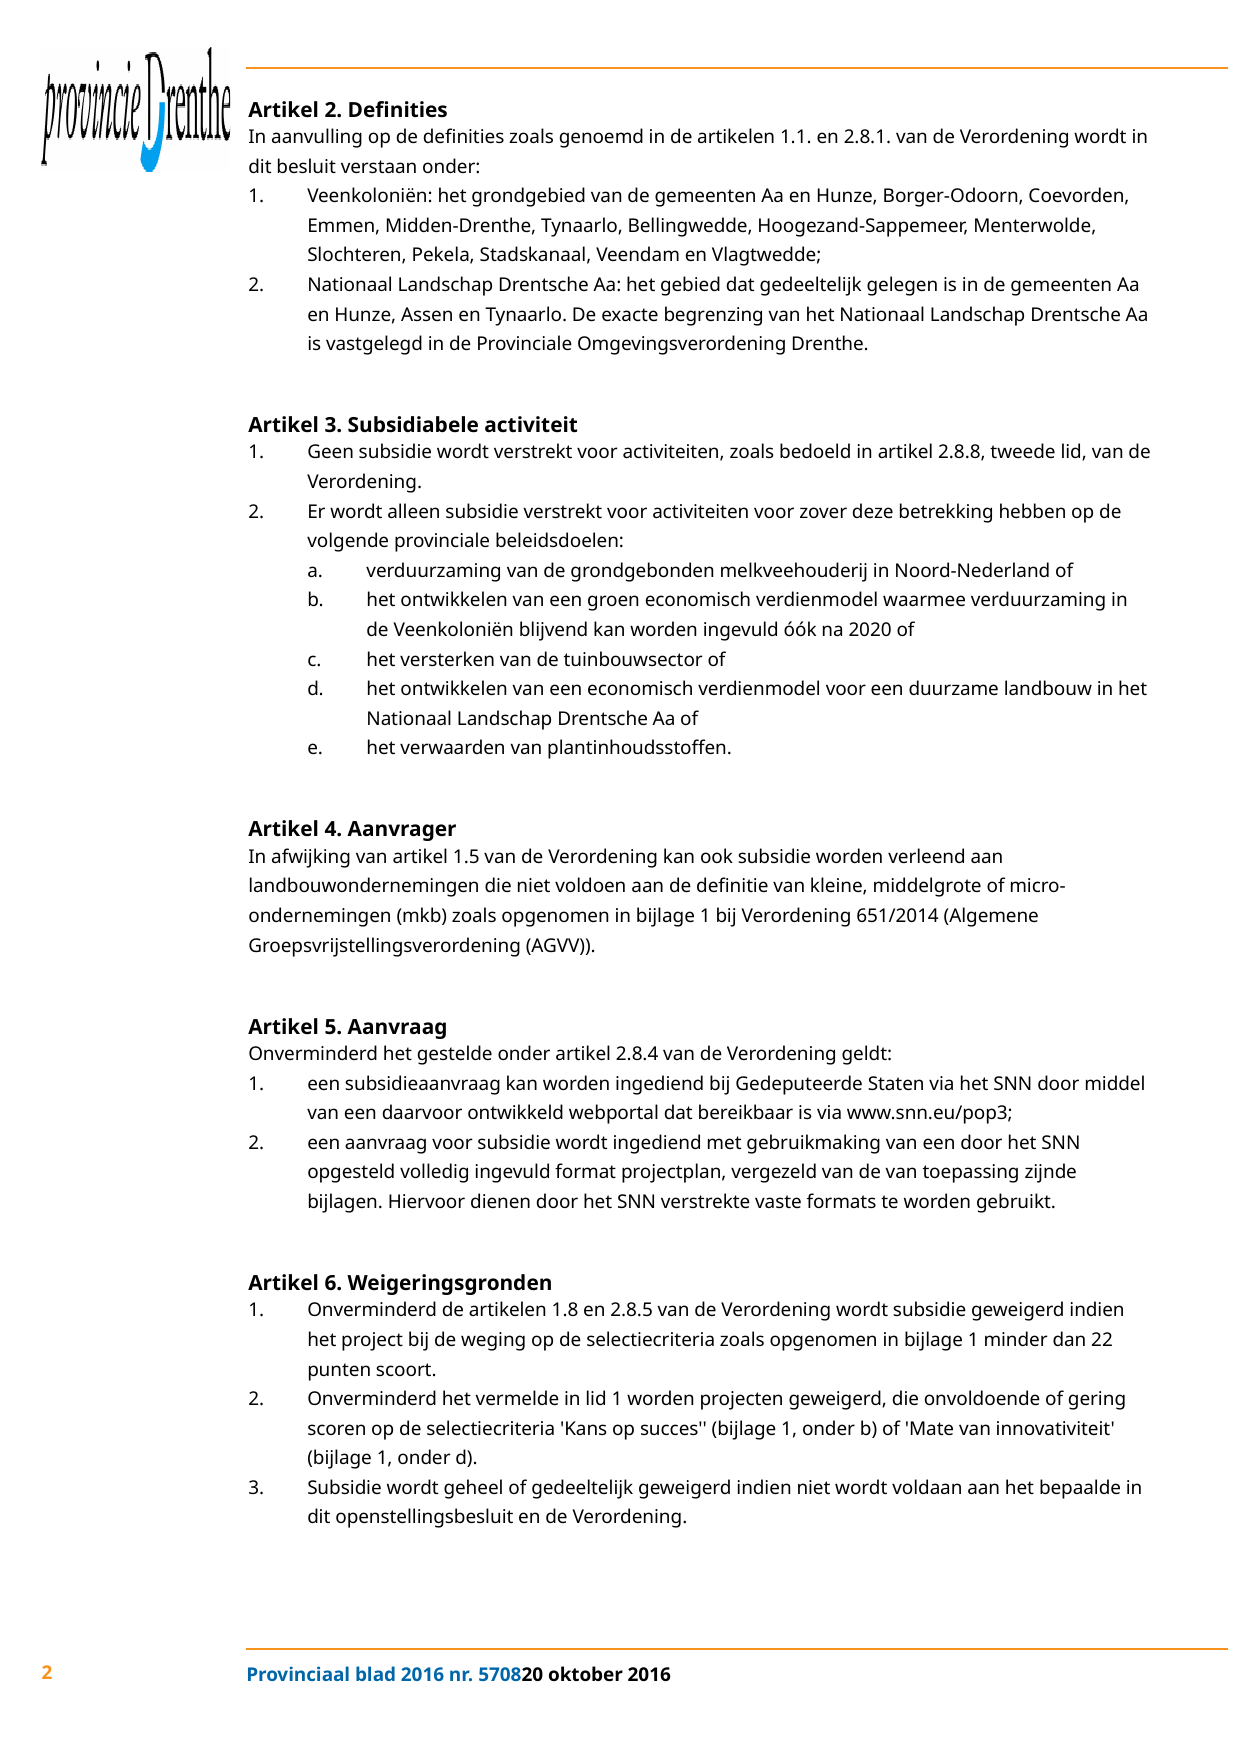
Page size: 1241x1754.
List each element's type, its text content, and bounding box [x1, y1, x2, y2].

text In afwijking van artikel 1.5 van de Verordening kan ook subsidie worden verleend aan landbouwondernemingen die niet voldoen aan de definitie van kleine, middelgrote of micro-ondernemingen (mkb) zoals opgenomen in bijlage 1 bij Verordening 651/2014 (Algemene Groepsvrijstellingsverordening (AGVV)). [248, 843, 1152, 957]
list Onverminderd de artikelen 1.8 en 2.8.5 van de Verordening wordt subsidie geweigerd indien het project bij de weging op de selectiecriteria zoals opgenomen in bijlage 1 minder dan 22 punten scoort. [248, 1297, 1152, 1381]
text Artikel 4. Aanvrager [248, 814, 1152, 843]
list Nationaal Landschap Drentsche Aa: het gebied dat gedeeltelijk gelegen is in de gemeenten Aa en Hunze, Assen en Tynaarlo. De exacte begrenzing van het Nationaal Landschap Drentsche Aa is vastgelegd in de Provinciale Omgevingsverordening Drenthe. [248, 271, 1152, 356]
text In aanvulling op de definities zoals genoemd in de artikelen 1.1. en 2.8.1. van de Verordening wordt in dit besluit verstaan onder: [248, 123, 1152, 178]
list Veenkoloniën: het grondgebied van de gemeenten Aa en Hunze, Borger-Odoorn, Coevorden, Emmen, Midden-Drenthe, Tynaarlo, Bellingwedde, Hoogezand-Sappemeer, Menterwolde, Slochteren, Pekela, Stadskanaal, Veendam en Vlagtwedde; [248, 182, 1152, 267]
text Artikel 3. Subsidiabele activiteit [248, 410, 1152, 439]
list het ontwikkelen van een groen economisch verdienmodel waarmee verduurzaming in de Veenkoloniën blijvend kan worden ingevuld óók na 2020 of [307, 587, 1152, 642]
list Subsidie wordt geheel of gedeeltelijk geweigerd indien niet wordt voldaan aan het bepaalde in dit openstellingsbesluit en de Verordening. [248, 1474, 1152, 1529]
list een subsidieaanvraag kan worden ingediend bij Gedeputeerde Staten via het SNN door middel van een daarvoor ontwikkeld webportal dat bereikbaar is via www.snn.eu/pop3; [248, 1070, 1152, 1125]
list het ontwikkelen van een economisch verdienmodel voor een duurzame landbouw in het Nationaal Landschap Drentsche Aa of [307, 675, 1152, 731]
list verduurzaming van de grondgebonden melkveehouderij in Noord-Nederland of [307, 557, 1152, 583]
list Geen subsidie wordt verstrekt voor activiteiten, zoals bedoeld in artikel 2.8.8, tweede lid, van de Verordening. [248, 439, 1152, 494]
list Er wordt alleen subsidie verstrekt voor activiteiten voor zover deze betrekking hebben op de volgende provinciale beleidsdoelen: [248, 498, 1152, 553]
text Artikel 2. Definities [248, 95, 1152, 123]
text Artikel 5. Aanvraag [248, 1012, 1152, 1040]
text Onverminderd het gestelde onder artikel 2.8.4 van de Verordening geldt: [248, 1040, 1152, 1066]
list een aanvraag voor subsidie wordt ingediend met gebruikmaking van een door het SNN opgesteld volledig ingevuld format projectplan, vergezeld van de van toepassing zijnde bijlagen. Hiervoor dienen door het SNN verstrekte vaste formats te worden gebruikt. [248, 1129, 1152, 1214]
list het versterken van de tuinbouwsector of [307, 646, 1152, 672]
text Artikel 6. Weigeringsgronden [248, 1268, 1152, 1297]
picture [41, 47, 231, 172]
list Onverminderd het vermelde in lid 1 worden projecten geweigerd, die onvoldoende of gering scoren op de selectiecriteria 'Kans op succes'' (bijlage 1, onder b) of 'Mate van innovativiteit' (bijlage 1, onder d). [248, 1385, 1152, 1470]
list het verwaarden van plantinhoudsstoffen. [307, 734, 1152, 760]
